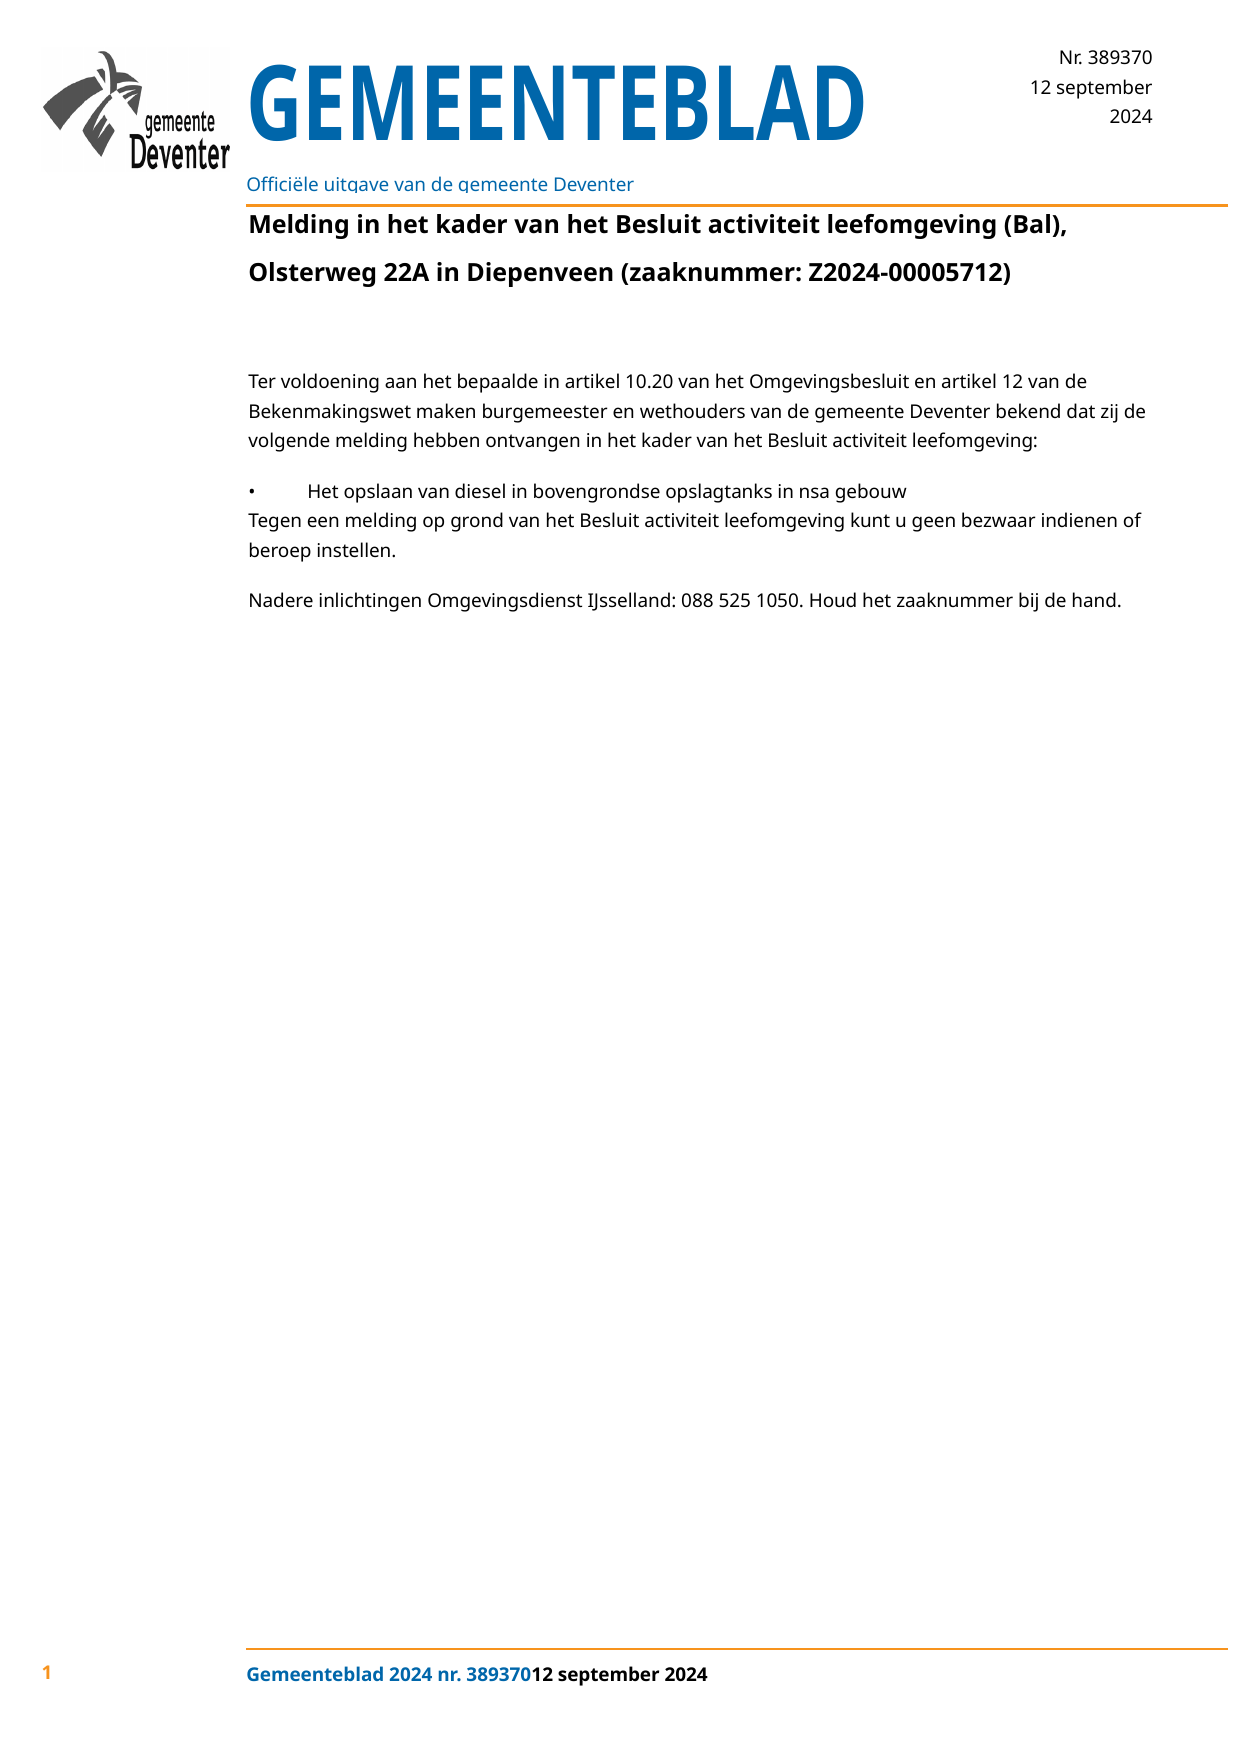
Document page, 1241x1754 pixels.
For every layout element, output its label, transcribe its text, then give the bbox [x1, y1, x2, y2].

text Tegen een melding op grond van het Besluit activiteit leefomgeving kunt u geen bezwaar indienen of beroep instellen. [248, 507, 1152, 563]
picture [41, 47, 231, 172]
text Melding in het kader van het Besluit activiteit leefomgeving (Bal), Olsterweg 22A in Diepenveen (zaaknummer: Z2024-00005712) [248, 207, 1152, 288]
text Ter voldoening aan het bepaalde in artikel 10.20 van het Omgevingsbesluit en artikel 12 van de Bekenmakingswet maken burgemeester en wethouders van de gemeente Deventer bekend dat zij de volgende melding hebben ontvangen in het kader van het Besluit activiteit leefomgeving: [248, 368, 1152, 453]
list Het opslaan van diesel in bovengrondse opslagtanks in nsa gebouw [248, 478, 1152, 504]
text Nadere inlichtingen Omgevingsdienst IJsselland: 088 525 1050. Houd het zaaknummer bij de hand. [248, 587, 1152, 613]
